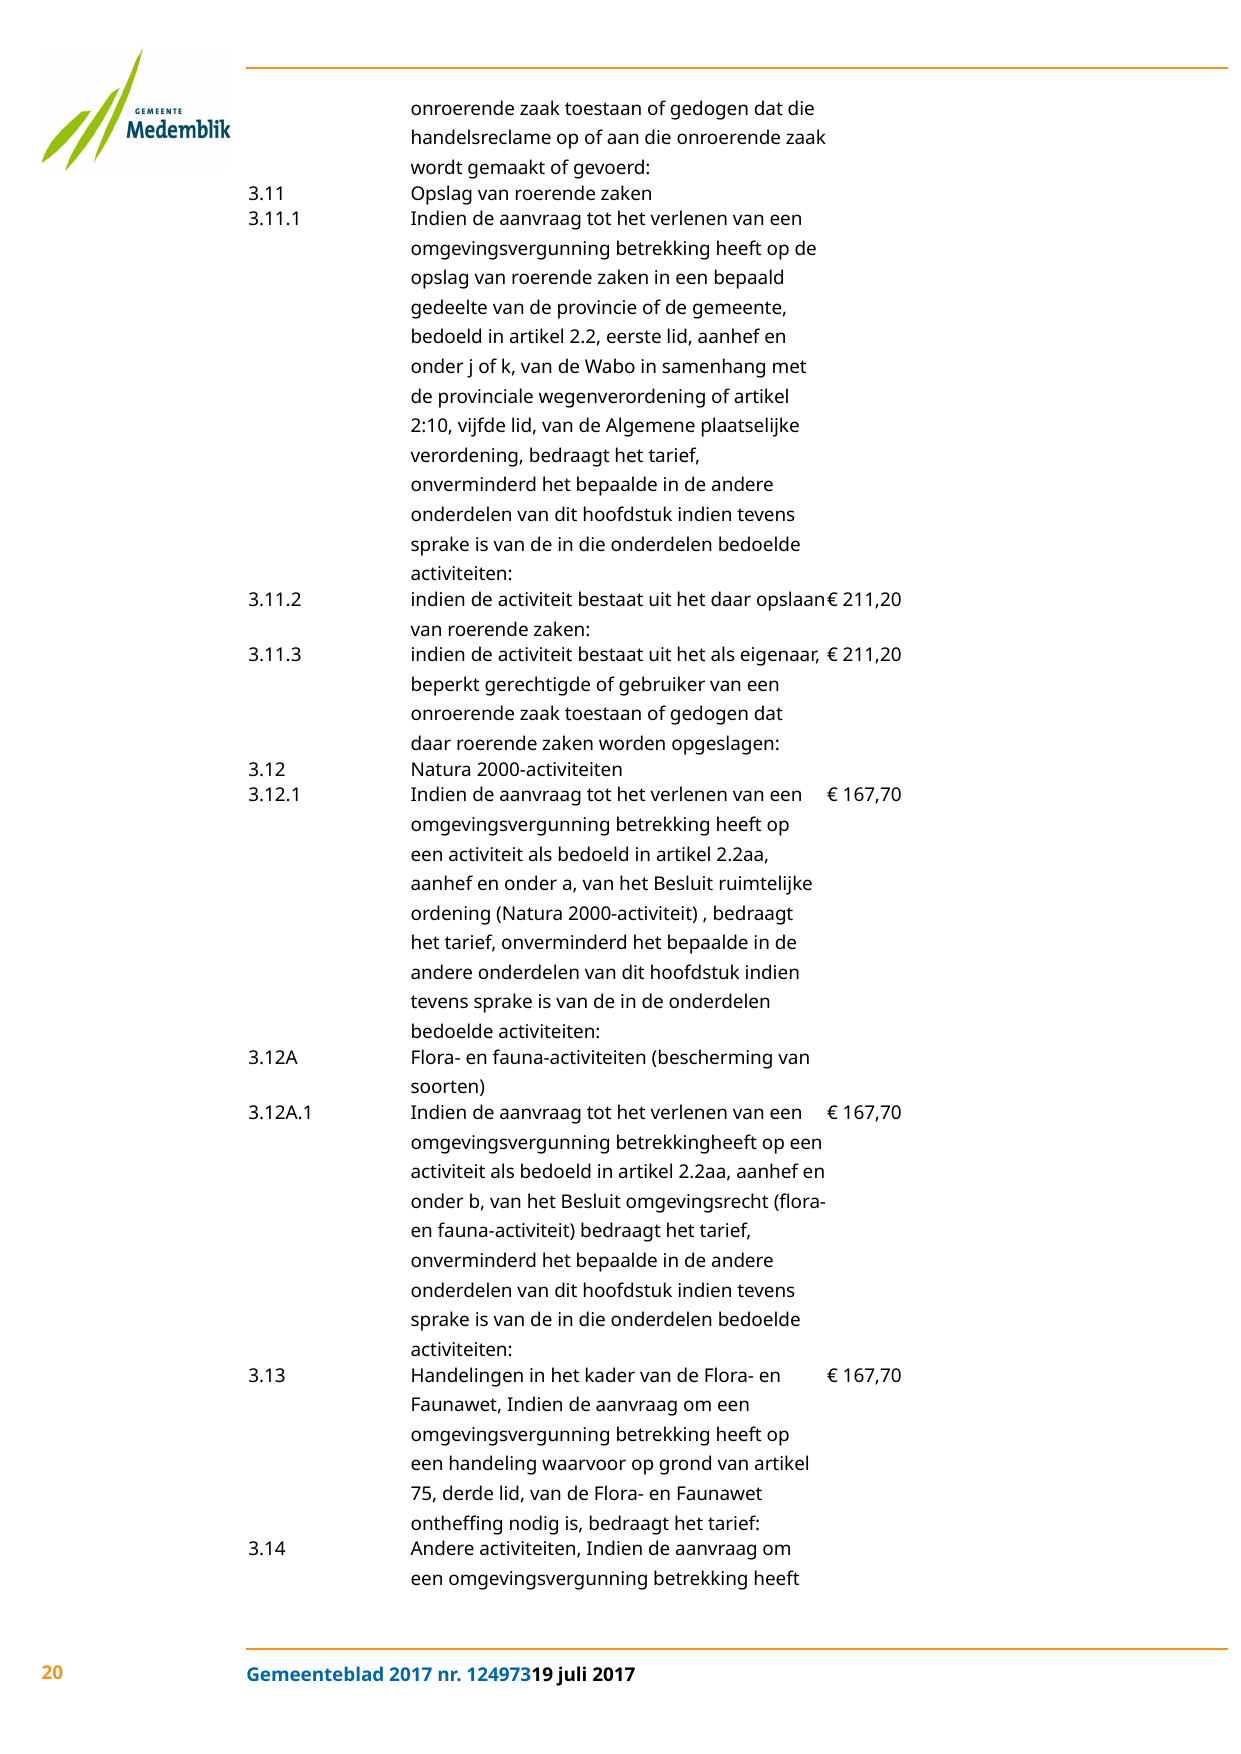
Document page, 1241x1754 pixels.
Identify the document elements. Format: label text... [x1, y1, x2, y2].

table_cell [827, 205, 989, 586]
table_cell indien de activiteit bestaat uit het daar opslaan van roerende zaken: [410, 586, 827, 641]
table_cell Indien de aanvraag tot het verlenen van een omgevingsvergunning betrekking heeft op een activiteit als bedoeld in artikel 2.2aa, aanhef en onder a, van het Besluit ruimtelijke ordening (Natura 2000-activiteit) , bedraagt het tarief, onverminderd het bepaalde in de andere onderdelen van dit hoofdstuk indien tevens sprake is van de in de onderdelen bedoelde activiteiten: [410, 782, 827, 1044]
table_cell [989, 782, 1152, 1044]
table_cell [248, 95, 410, 180]
table_cell [989, 1099, 1152, 1362]
table_cell [989, 1535, 1152, 1591]
table_cell 3.12.1 [248, 782, 410, 1044]
table_cell [827, 1535, 989, 1591]
table_cell [827, 95, 989, 180]
table_cell € 167,70 [827, 782, 989, 1044]
table_cell Flora- en fauna-activiteiten (bescherming van soorten) [410, 1044, 827, 1099]
table_cell Andere activiteiten, Indien de aanvraag om een omgevingsvergunning betrekking heeft [410, 1535, 827, 1591]
table_cell [827, 1044, 989, 1099]
table_cell [989, 641, 1152, 756]
table_cell Natura 2000-activiteiten [410, 756, 827, 782]
table_cell 3.12A [248, 1044, 410, 1099]
table_cell 3.12 [248, 756, 410, 782]
table_cell € 167,70 [827, 1099, 989, 1362]
table_cell 3.14 [248, 1535, 410, 1591]
table_cell € 167,70 [827, 1362, 989, 1535]
table_cell [989, 180, 1152, 205]
table_cell 3.13 [248, 1362, 410, 1535]
table_cell onroerende zaak toestaan of gedogen dat die handelsreclame op of aan die onroerende zaak wordt gemaakt of gevoerd: [410, 95, 827, 180]
table_cell [989, 586, 1152, 641]
table_cell [827, 756, 989, 782]
table_cell [989, 1362, 1152, 1535]
table_cell 3.11 [248, 180, 410, 205]
table_cell Opslag van roerende zaken [410, 180, 827, 205]
table_cell € 211,20 [827, 641, 989, 756]
table_cell [989, 205, 1152, 586]
table_cell 3.11.3 [248, 641, 410, 756]
table_cell Indien de aanvraag tot het verlenen van een omgevingsvergunning betrekking heeft op de opslag van roerende zaken in een bepaald gedeelte van de provincie of de gemeente, bedoeld in artikel 2.2, eerste lid, aanhef en onder j of k, van de Wabo in samenhang met de provinciale wegenverordening of artikel 2:10, vijfde lid, van de Algemene plaatselijke verordening, bedraagt het tarief, onverminderd het bepaalde in de andere onderdelen van dit hoofdstuk indien tevens sprake is van de in die onderdelen bedoelde activiteiten: [410, 205, 827, 586]
table_cell [827, 180, 989, 205]
table_cell [989, 1044, 1152, 1099]
picture [41, 47, 231, 172]
table_cell € 211,20 [827, 586, 989, 641]
table_cell 3.11.1 [248, 205, 410, 586]
table_cell 3.12A.1 [248, 1099, 410, 1362]
table_cell [989, 95, 1152, 180]
table_cell 3.11.2 [248, 586, 410, 641]
table_cell [989, 756, 1152, 782]
table_cell Handelingen in het kader van de Flora- en Faunawet, Indien de aanvraag om een omgevingsvergunning betrekking heeft op een handeling waarvoor op grond van artikel 75, derde lid, van de Flora- en Faunawet ontheffing nodig is, bedraagt het tarief: [410, 1362, 827, 1535]
table_cell indien de activiteit bestaat uit het als eigenaar, beperkt gerechtigde of gebruiker van een onroerende zaak toestaan of gedogen dat daar roerende zaken worden opgeslagen: [410, 641, 827, 756]
table_cell Indien de aanvraag tot het verlenen van een omgevingsvergunning betrekkingheeft op een activiteit als bedoeld in artikel 2.2aa, aanhef en onder b, van het Besluit omgevingsrecht (flora- en fauna-activiteit) bedraagt het tarief, onverminderd het bepaalde in de andere onderdelen van dit hoofdstuk indien tevens sprake is van de in die onderdelen bedoelde activiteiten: [410, 1099, 827, 1362]
